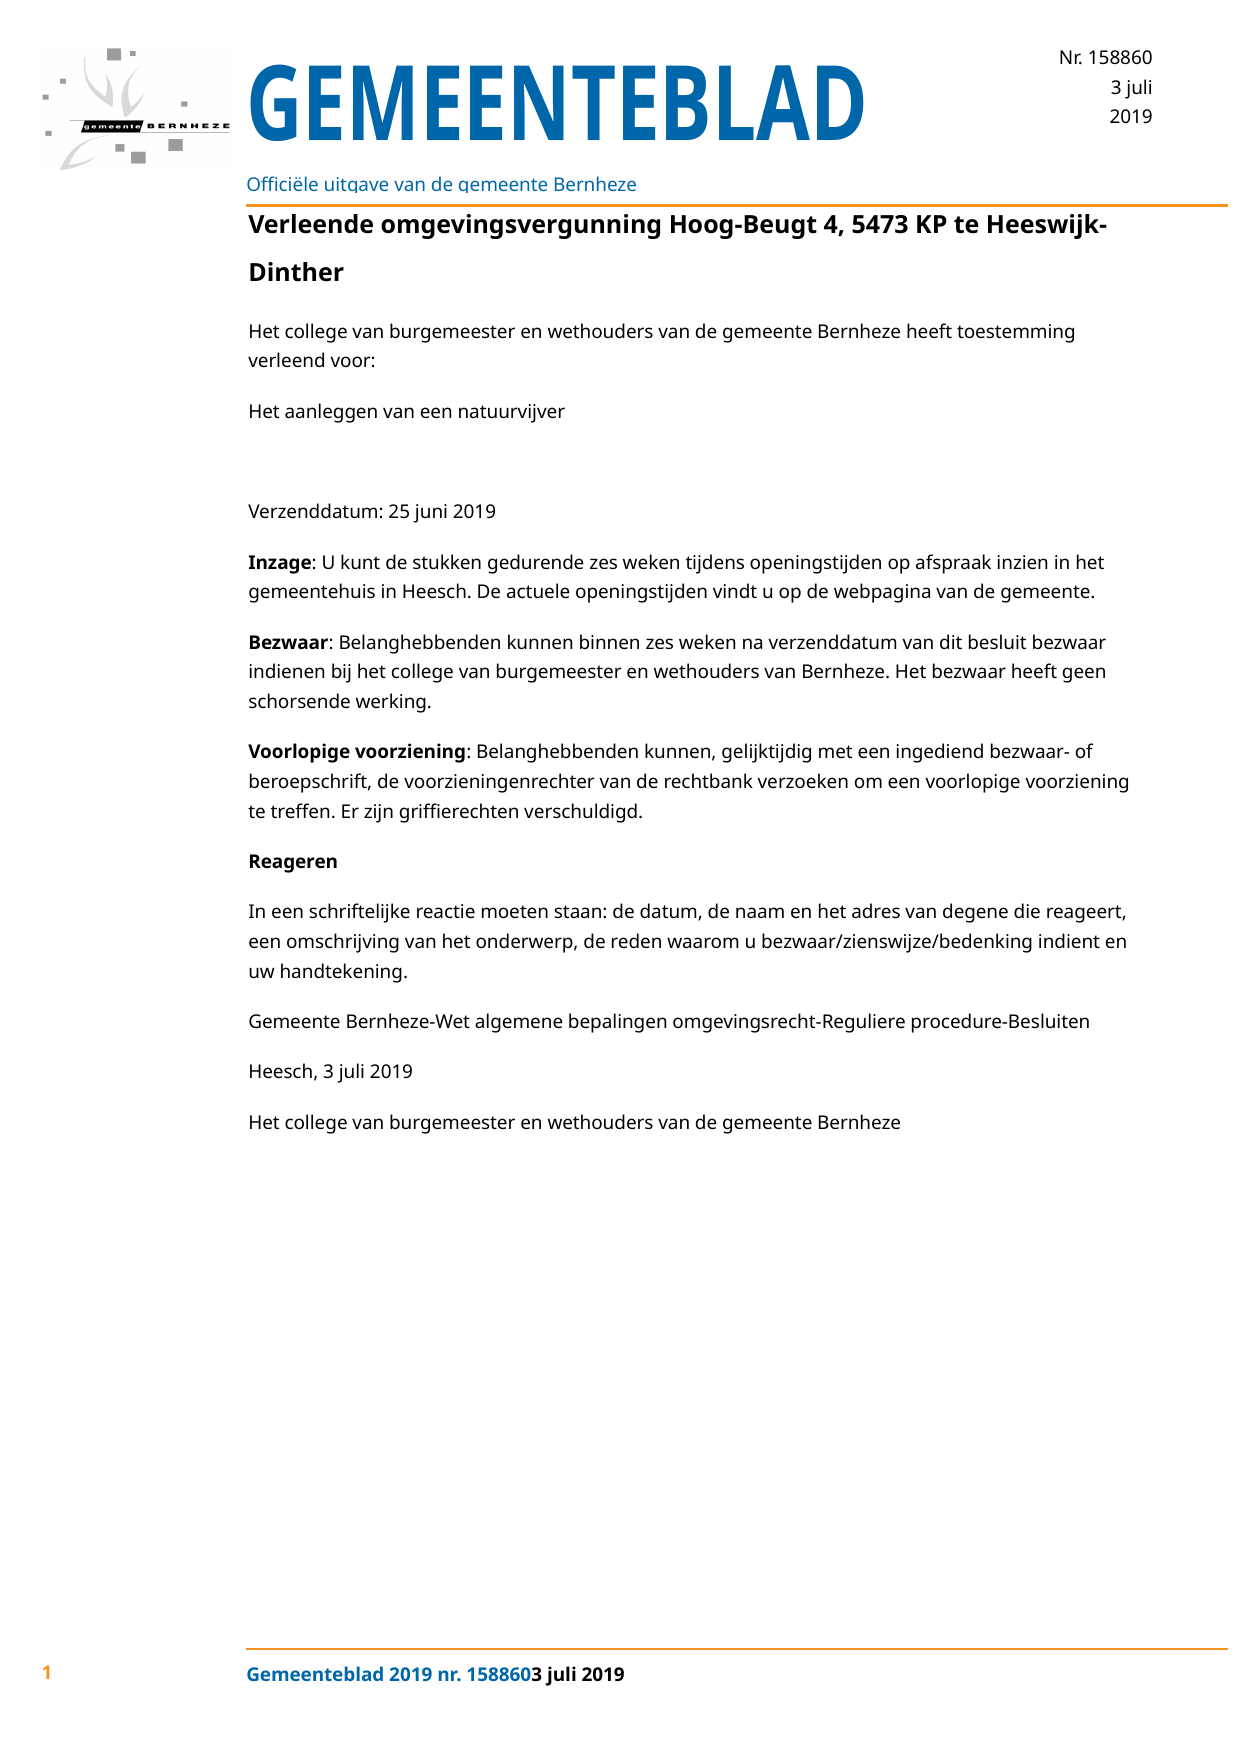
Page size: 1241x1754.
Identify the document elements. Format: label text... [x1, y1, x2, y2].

text Het college van burgemeester en wethouders van de gemeente Bernheze heeft toestemming verleend voor: [248, 318, 1152, 373]
text Reageren [248, 848, 1152, 874]
picture [41, 47, 231, 172]
text Het aanleggen van een natuurvijver [248, 398, 1152, 424]
text Het college van burgemeester en wethouders van de gemeente Bernheze [248, 1109, 1152, 1135]
text Heesch, 3 juli 2019 [248, 1059, 1152, 1084]
text Bezwaar: Belanghebbenden kunnen binnen zes weken na verzenddatum van dit besluit bezwaar indienen bij het college van burgemeester en wethouders van Bernheze. Het bezwaar heeft geen schorsende werking. [248, 629, 1152, 714]
text Voorlopige voorziening: Belanghebbenden kunnen, gelijktijdig met een ingediend bezwaar- of beroepschrift, de voorzieningenrechter van de rechtbank verzoeken om een voorlopige voorziening te treffen. Er zijn griffierechten verschuldigd. [248, 739, 1152, 824]
text In een schriftelijke reactie moeten staan: de datum, de naam en het adres van degene die reageert, een omschrijving van het onderwerp, de reden waarom u bezwaar/zienswijze/bedenking indient en uw handtekening. [248, 899, 1152, 984]
text Verleende omgevingsvergunning Hoog-Beugt 4, 5473 KP te Heeswijk-Dinther [248, 207, 1152, 288]
text Inzage: U kunt de stukken gedurende zes weken tijdens openingstijden op afspraak inzien in het gemeentehuis in Heesch. De actuele openingstijden vindt u op de webpagina van de gemeente. [248, 549, 1152, 604]
text Gemeente Bernheze-Wet algemene bepalingen omgevingsrecht-Reguliere procedure-Besluiten [248, 1008, 1152, 1034]
text Verzenddatum: 25 juni 2019 [248, 499, 1152, 524]
